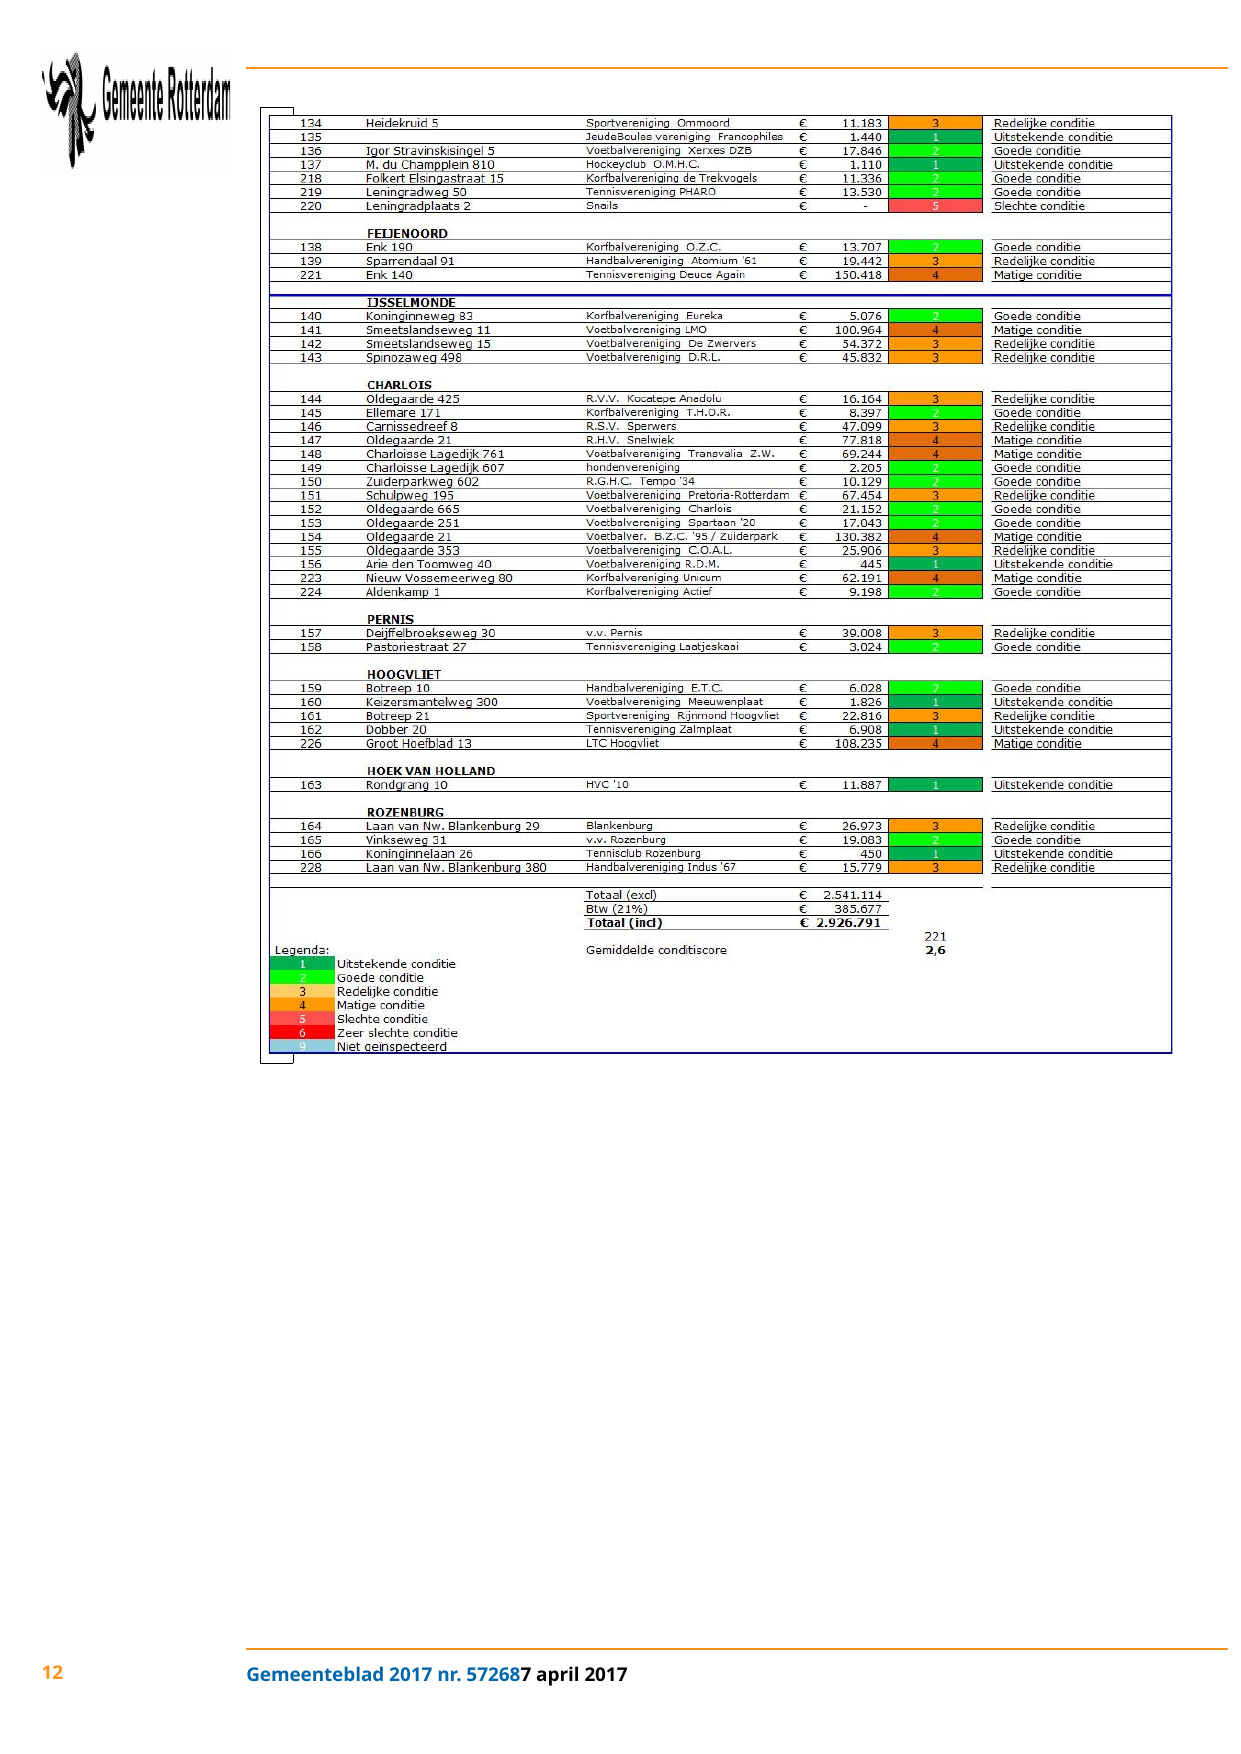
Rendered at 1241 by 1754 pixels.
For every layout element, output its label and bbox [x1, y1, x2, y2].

picture [268, 115, 1173, 1054]
picture [41, 47, 231, 172]
